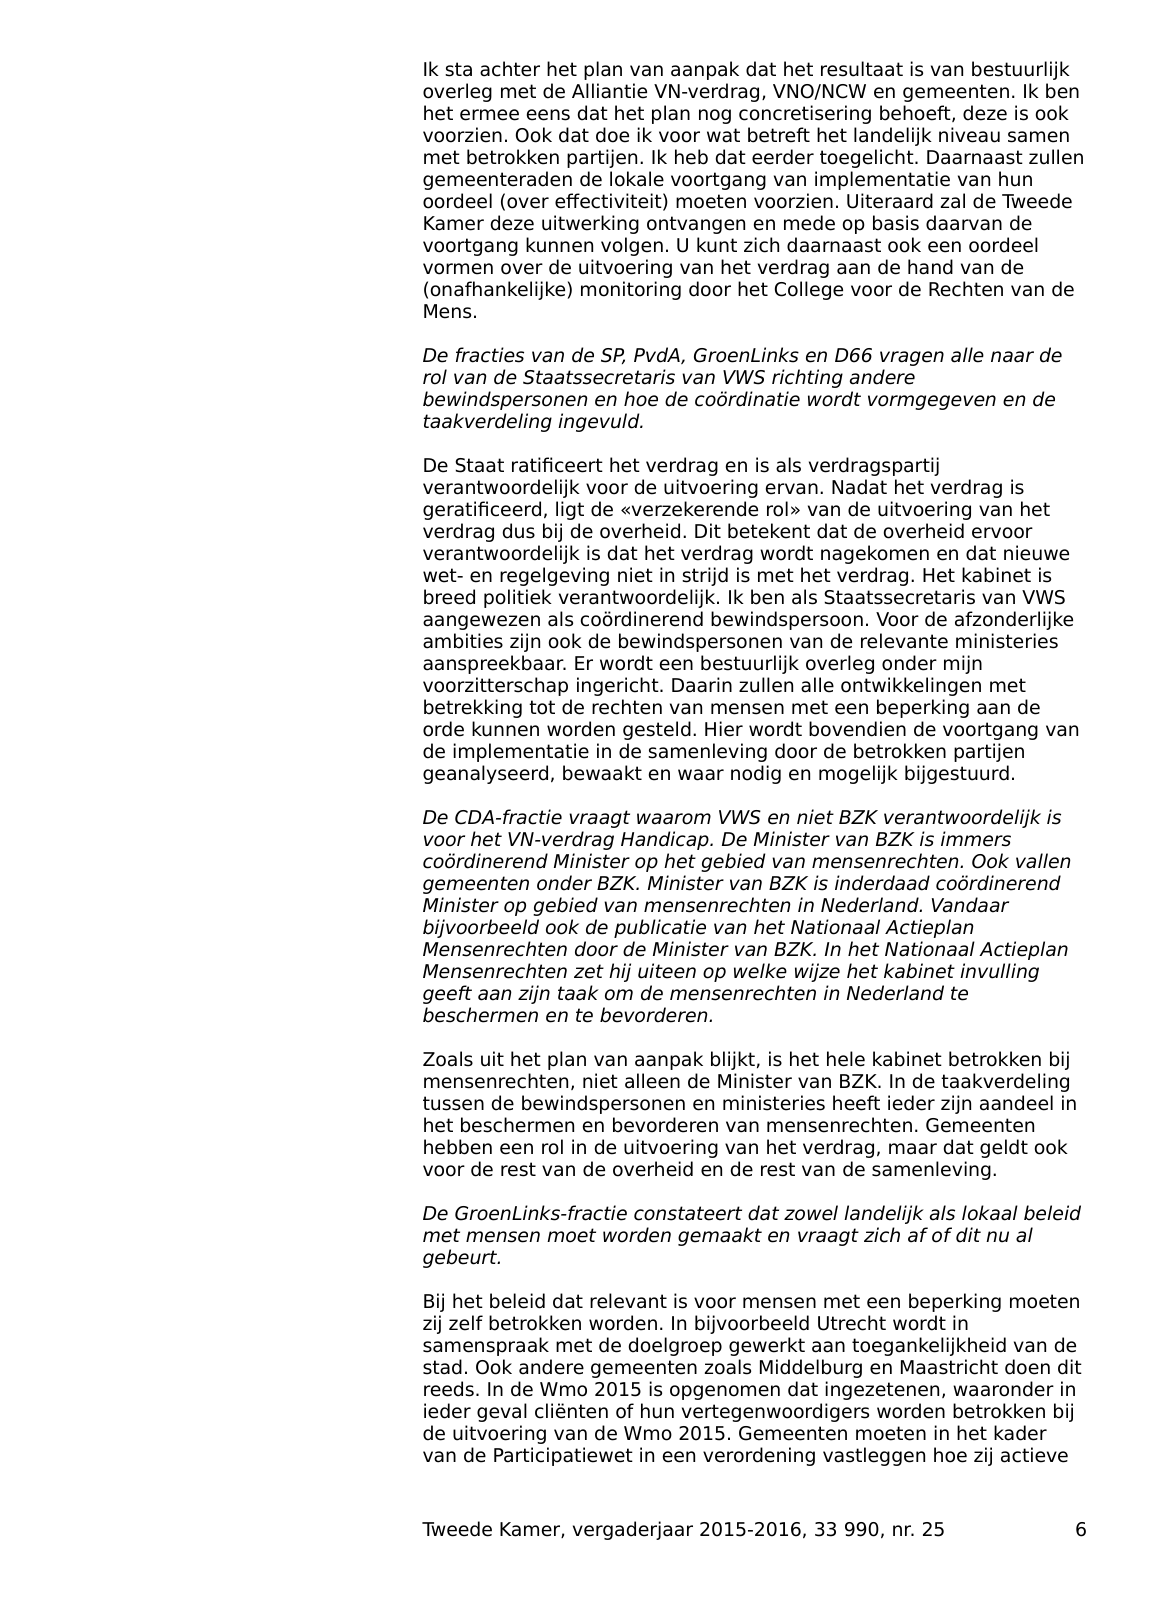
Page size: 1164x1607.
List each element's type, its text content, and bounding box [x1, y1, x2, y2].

text Bij het beleid dat relevant is voor mensen met een beperking moeten zij zelf betrokken worden. In bijvoorbeeld Utrecht wordt in samenspraak met de doelgroep gewerkt aan toegankelijkheid van de stad. Ook andere gemeenten zoals Middelburg en Maastricht doen dit reeds. In de Wmo 2015 is opgenomen dat ingezetenen, waaronder in ieder geval cliënten of hun vertegenwoordigers worden betrokken bij de uitvoering van de Wmo 2015. Gemeenten moeten in het kader van de Participatiewet in een verordening vastleggen hoe zij actieve [422, 1291, 1087, 1467]
text De fracties van de SP, PvdA, GroenLinks en D66 vragen alle naar de rol van de Staatssecretaris van VWS richting andere bewindspersonen en hoe de coördinatie wordt vormgegeven en de taakverdeling ingevuld. [422, 345, 1087, 433]
text De GroenLinks-fractie constateert dat zowel landelijk als lokaal beleid met mensen moet worden gemaakt en vraagt zich af of dit nu al gebeurt. [422, 1203, 1087, 1269]
text Zoals uit het plan van aanpak blijkt, is het hele kabinet betrokken bij mensenrechten, niet alleen de Minister van BZK. In de taakverdeling tussen de bewindspersonen en ministeries heeft ieder zijn aandeel in het beschermen en bevorderen van mensenrechten. Gemeenten hebben een rol in de uitvoering van het verdrag, maar dat geldt ook voor de rest van de overheid en de rest van de samenleving. [422, 1049, 1087, 1181]
text De CDA-fractie vraagt waarom VWS en niet BZK verantwoordelijk is voor het VN-verdrag Handicap. De Minister van BZK is immers coördinerend Minister op het gebied van mensenrechten. Ook vallen gemeenten onder BZK. Minister van BZK is inderdaad coördinerend Minister op gebied van mensenrechten in Nederland. Vandaar bijvoorbeeld ook de publicatie van het Nationaal Actieplan Mensenrechten door de Minister van BZK. In het Nationaal Actieplan Mensenrechten zet hij uiteen op welke wijze het kabinet invulling geeft aan zijn taak om de mensenrechten in Nederland te beschermen en te bevorderen. [422, 807, 1087, 1027]
text De Staat ratificeert het verdrag en is als verdragspartij verantwoordelijk voor de uitvoering ervan. Nadat het verdrag is geratificeerd, ligt de «verzekerende rol» van de uitvoering van het verdrag dus bij de overheid. Dit betekent dat de overheid ervoor verantwoordelijk is dat het verdrag wordt nagekomen en dat nieuwe wet- en regelgeving niet in strijd is met het verdrag. Het kabinet is breed politiek verantwoordelijk. Ik ben als Staatssecretaris van VWS aangewezen als coördinerend bewindspersoon. Voor de afzonderlijke ambities zijn ook de bewindspersonen van de relevante ministeries aanspreekbaar. Er wordt een bestuurlijk overleg onder mijn voorzitterschap ingericht. Daarin zullen alle ontwikkelingen met betrekking tot de rechten van mensen met een beperking aan de orde kunnen worden gesteld. Hier wordt bovendien de voortgang van de implementatie in de samenleving door de betrokken partijen geanalyseerd, bewaakt en waar nodig en mogelijk bijgestuurd. [422, 455, 1087, 785]
text Ik sta achter het plan van aanpak dat het resultaat is van bestuurlijk overleg met de Alliantie VN-verdrag, VNO/NCW en gemeenten. Ik ben het ermee eens dat het plan nog concretisering behoeft, deze is ook voorzien. Ook dat doe ik voor wat betreft het landelijk niveau samen met betrokken partijen. Ik heb dat eerder toegelicht. Daarnaast zullen gemeenteraden de lokale voortgang van implementatie van hun oordeel (over effectiviteit) moeten voorzien. Uiteraard zal de Tweede Kamer deze uitwerking ontvangen en mede op basis daarvan de voortgang kunnen volgen. U kunt zich daarnaast ook een oordeel vormen over de uitvoering van het verdrag aan de hand van de (onafhankelijke) monitoring door het College voor de Rechten van de Mens. [422, 59, 1087, 323]
